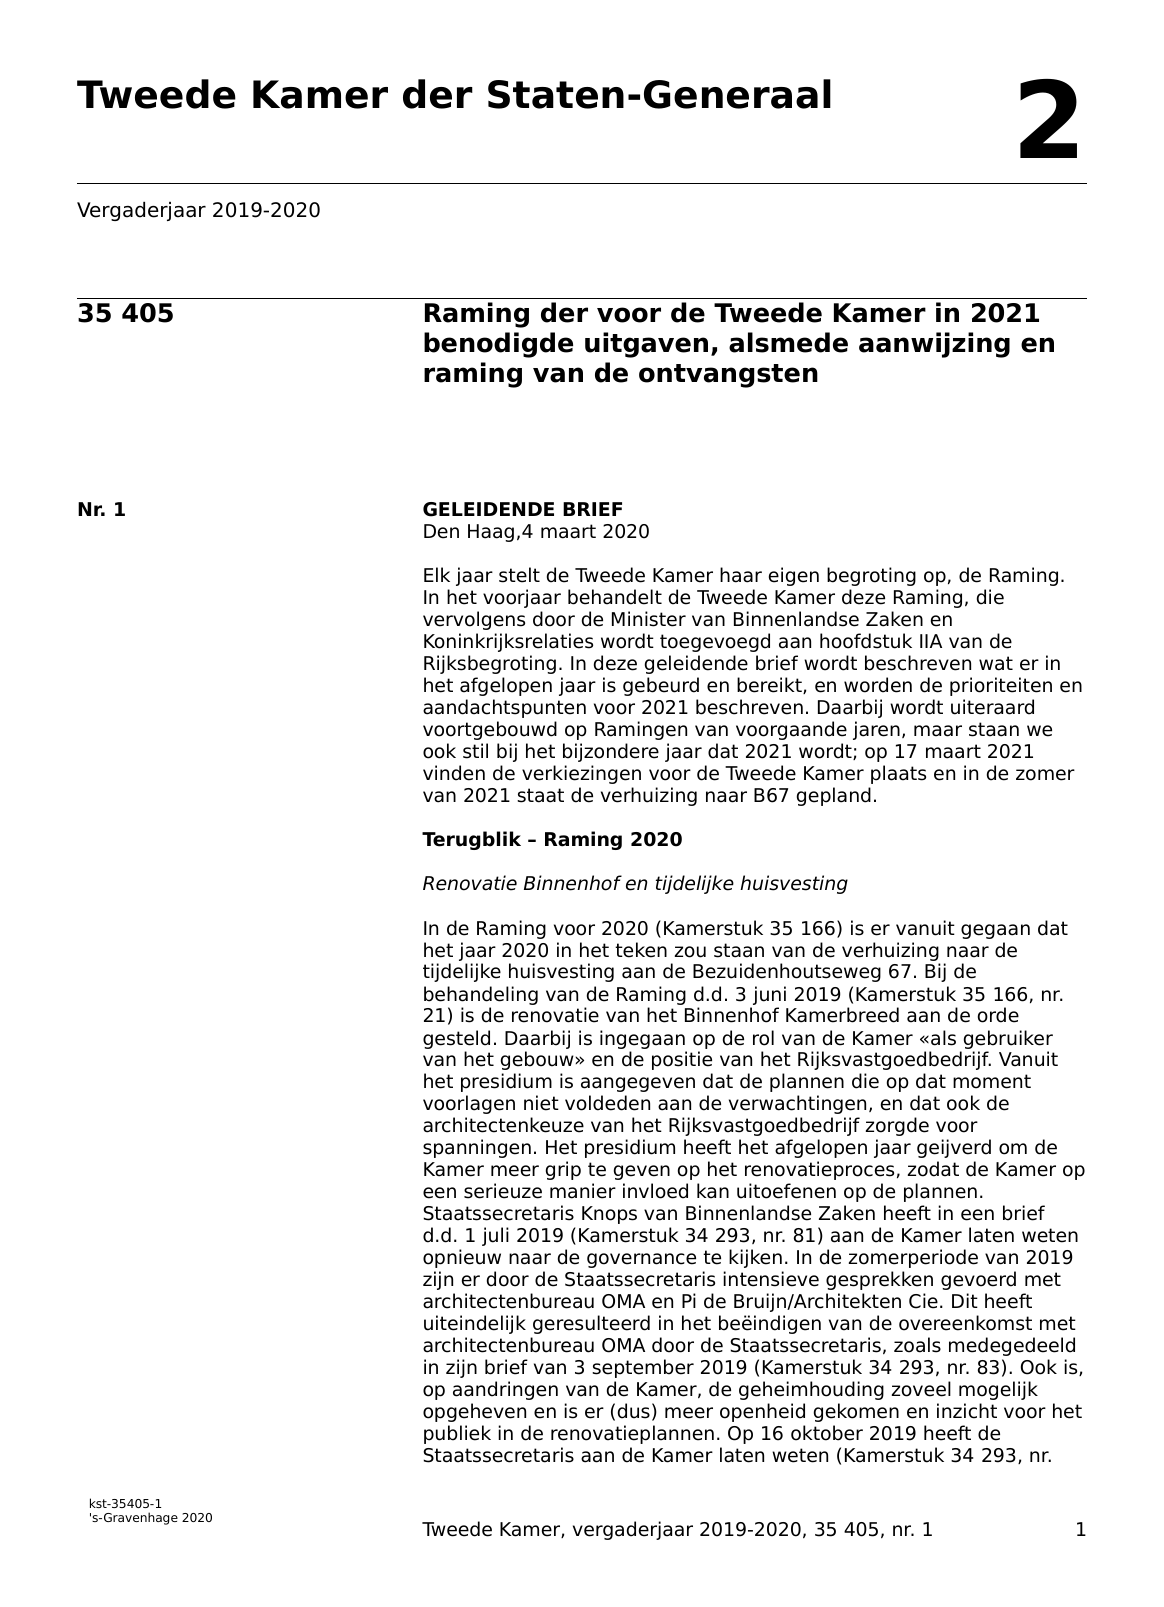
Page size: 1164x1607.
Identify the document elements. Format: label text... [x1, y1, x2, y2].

subtitle Terugblik – Raming 2020 [422, 829, 1087, 851]
text Elk jaar stelt de Tweede Kamer haar eigen begroting op, de Raming. In het voorjaar behandelt de Tweede Kamer deze Raming, die vervolgens door de Minister van Binnenlandse Zaken en Koninkrijksrelaties wordt toegevoegd aan hoofdstuk IIA van de Rijksbegroting. In deze geleidende brief wordt beschreven wat er in het afgelopen jaar is gebeurd en bereikt, en worden de prioriteiten en aandachtspunten voor 2021 beschreven. Daarbij wordt uiteraard voortgebouwd op Ramingen van voorgaande jaren, maar staan we ook stil bij het bijzondere jaar dat 2021 wordt; op 17 maart 2021 vinden de verkiezingen voor de Tweede Kamer plaats en in de zomer van 2021 staat de verhuizing naar B67 gepland. [422, 565, 1087, 807]
subtitle Renovatie Binnenhof en tijdelijke huisvesting [422, 873, 1087, 895]
text kst-35405-1 [88, 1497, 323, 1511]
subtitle Nr. 1 GELEIDENDE BRIEF [77, 499, 1087, 521]
text 's-Gravenhage 2020 [88, 1511, 323, 1525]
table_header Tweede Kamer der Staten-Generaal [77, 59, 886, 183]
table_cell Vergaderjaar 2019-2020 [77, 184, 1087, 298]
text In de Raming voor 2020 (Kamerstuk 35 166) is er vanuit gegaan dat het jaar 2020 in het teken zou staan van de verhuizing naar de tijdelijke huisvesting aan de Bezuidenhoutseweg 67. Bij de behandeling van de Raming d.d. 3 juni 2019 (Kamerstuk 35 166, nr. 21) is de renovatie van het Binnenhof Kamerbreed aan de orde gesteld. Daarbij is ingegaan op de rol van de Kamer «als gebruiker van het gebouw» en de positie van het Rijksvastgoedbedrijf. Vanuit het presidium is aangegeven dat de plannen die op dat moment voorlagen niet voldeden aan de verwachtingen, en dat ook de architectenkeuze van het Rijksvastgoedbedrijf zorgde voor spanningen. Het presidium heeft het afgelopen jaar geijverd om de Kamer meer grip te geven op het renovatieproces, zodat de Kamer op een serieuze manier invloed kan uitoefenen op de plannen. Staatssecretaris Knops van Binnenlandse Zaken heeft in een brief d.d. 1 juli 2019 (Kamerstuk 34 293, nr. 81) aan de Kamer laten weten opnieuw naar de governance te kijken. In de zomerperiode van 2019 zijn er door de Staatssecretaris intensieve gesprekken gevoerd met architectenbureau OMA en Pi de Bruijn/Architekten Cie. Dit heeft uiteindelijk geresulteerd in het beëindigen van de overeenkomst met architectenbureau OMA door de Staatssecretaris, zoals medegedeeld in zijn brief van 3 september 2019 (Kamerstuk 34 293, nr. 83). Ook is, op aandringen van de Kamer, de geheimhouding zoveel mogelijk opgeheven en is er (dus) meer openheid gekomen en inzicht voor het publiek in de renovatieplannen. Op 16 oktober 2019 heeft de Staatssecretaris aan de Kamer laten weten (Kamerstuk 34 293, nr. [422, 917, 1087, 1467]
text Den Haag,4 maart 2020 [422, 521, 1087, 543]
subtitle 35 405 Raming der voor de Tweede Kamer in 2021 benodigde uitgaven, alsmede aanwijzing en raming van de ontvangsten [77, 299, 1087, 388]
table_header 2 [886, 59, 1087, 183]
